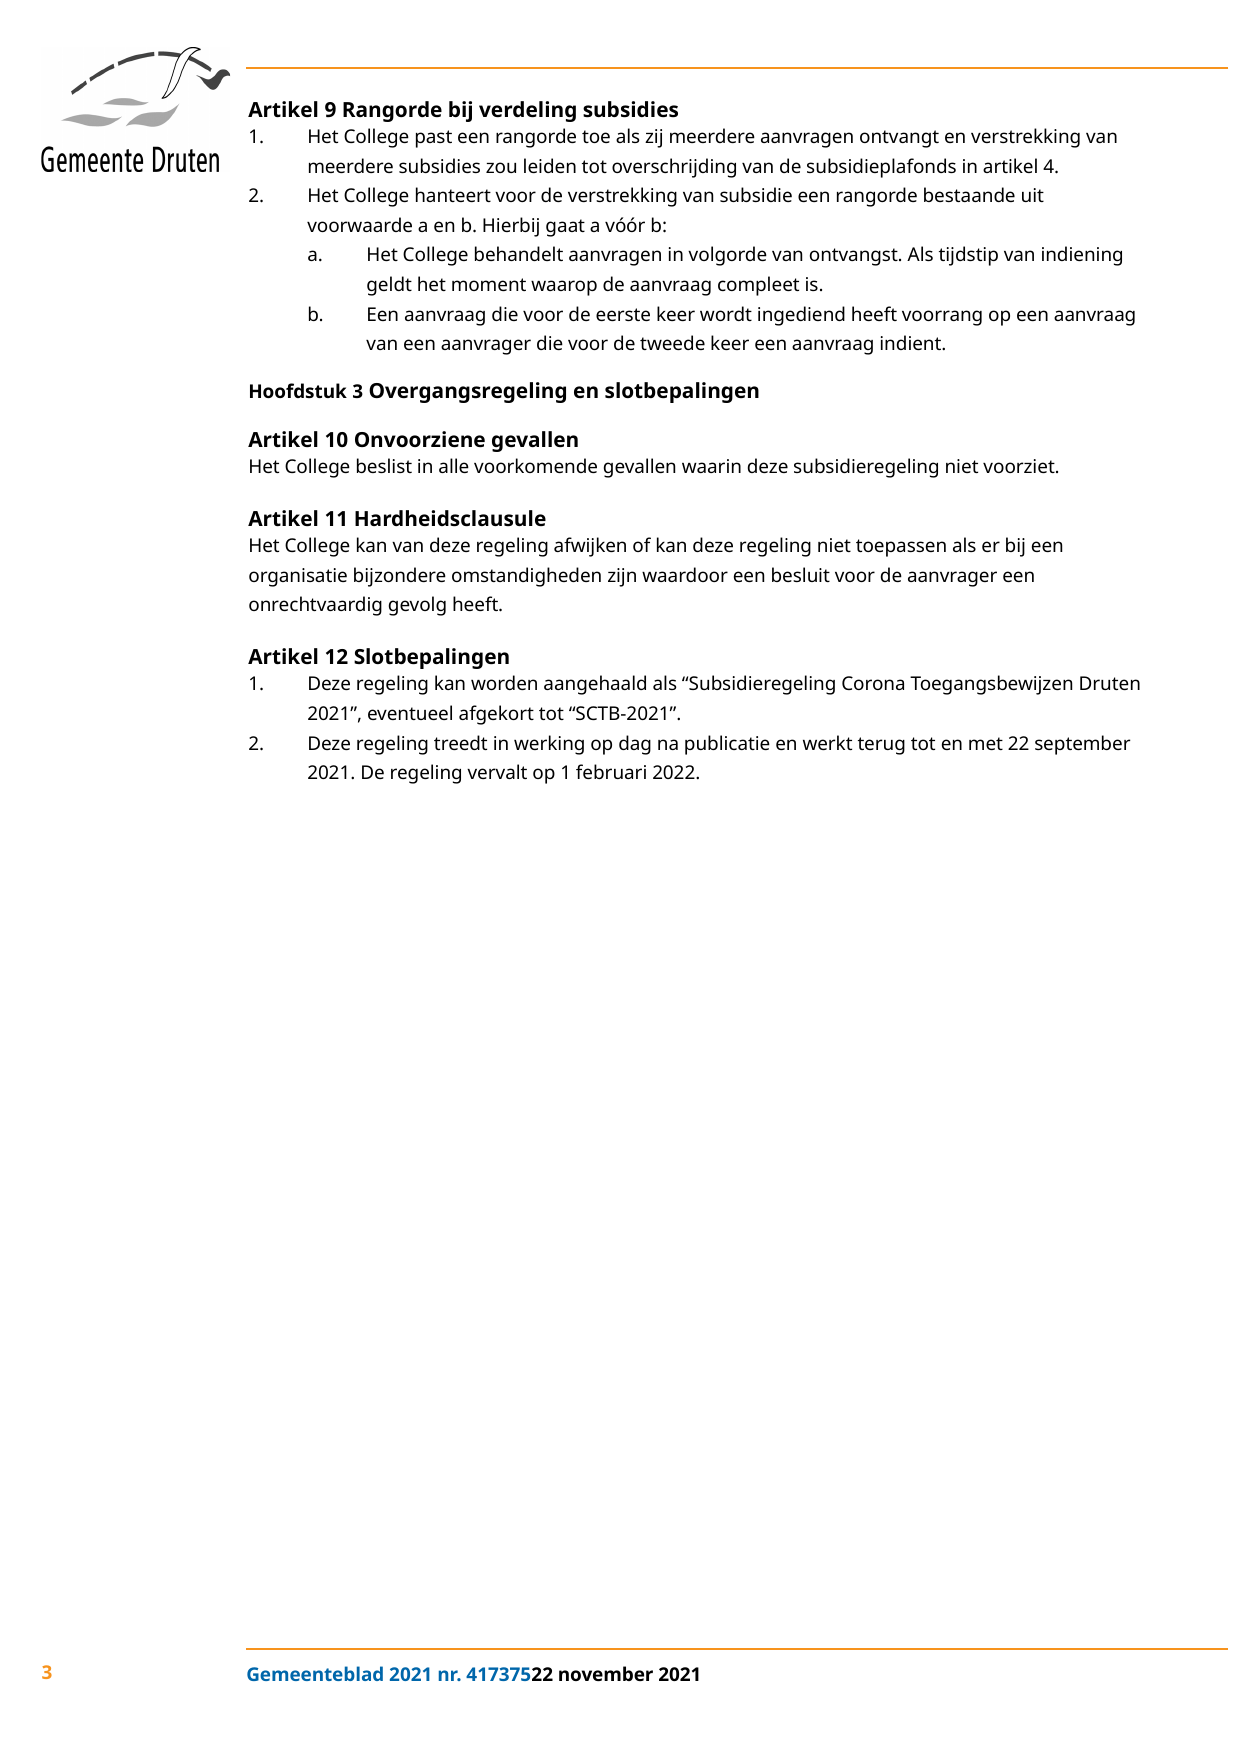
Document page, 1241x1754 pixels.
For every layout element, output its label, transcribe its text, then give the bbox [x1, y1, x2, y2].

list Deze regeling kan worden aangehaald als “Subsidieregeling Corona Toegangsbewijzen Druten 2021”, eventueel afgekort tot “SCTB-2021”. [248, 671, 1152, 726]
text Hoofdstuk 3 Overgangsregeling en slotbepalingen [248, 376, 1152, 404]
text Artikel 10 Onvoorziene gevallen [248, 425, 1152, 454]
text Het College beslist in alle voorkomende gevallen waarin deze subsidieregeling niet voorziet. [248, 454, 1152, 479]
text Artikel 9 Rangorde bij verdeling subsidies [248, 95, 1152, 123]
list Deze regeling treedt in werking op dag na publicatie en werkt terug tot en met 22 september 2021. De regeling vervalt op 1 februari 2022. [248, 730, 1152, 785]
text Artikel 11 Hardheidsclausule [248, 504, 1152, 532]
list Het College hanteert voor de verstrekking van subsidie een rangorde bestaande uit voorwaarde a en b. Hierbij gaat a vóór b: [248, 182, 1152, 238]
list Het College past een rangorde toe als zij meerdere aanvragen ontvangt en verstrekking van meerdere subsidies zou leiden tot overschrijding van de subsidieplafonds in artikel 4. [248, 123, 1152, 178]
picture [41, 47, 231, 172]
text Artikel 12 Slotbepalingen [248, 642, 1152, 671]
list Het College behandelt aanvragen in volgorde van ontvangst. Als tijdstip van indiening geldt het moment waarop de aanvraag compleet is. [307, 242, 1152, 297]
text Het College kan van deze regeling afwijken of kan deze regeling niet toepassen als er bij een organisatie bijzondere omstandigheden zijn waardoor een besluit voor de aanvrager een onrechtvaardig gevolg heeft. [248, 532, 1152, 617]
list Een aanvraag die voor de eerste keer wordt ingediend heeft voorrang op een aanvraag van een aanvrager die voor de tweede keer een aanvraag indient. [307, 301, 1152, 356]
